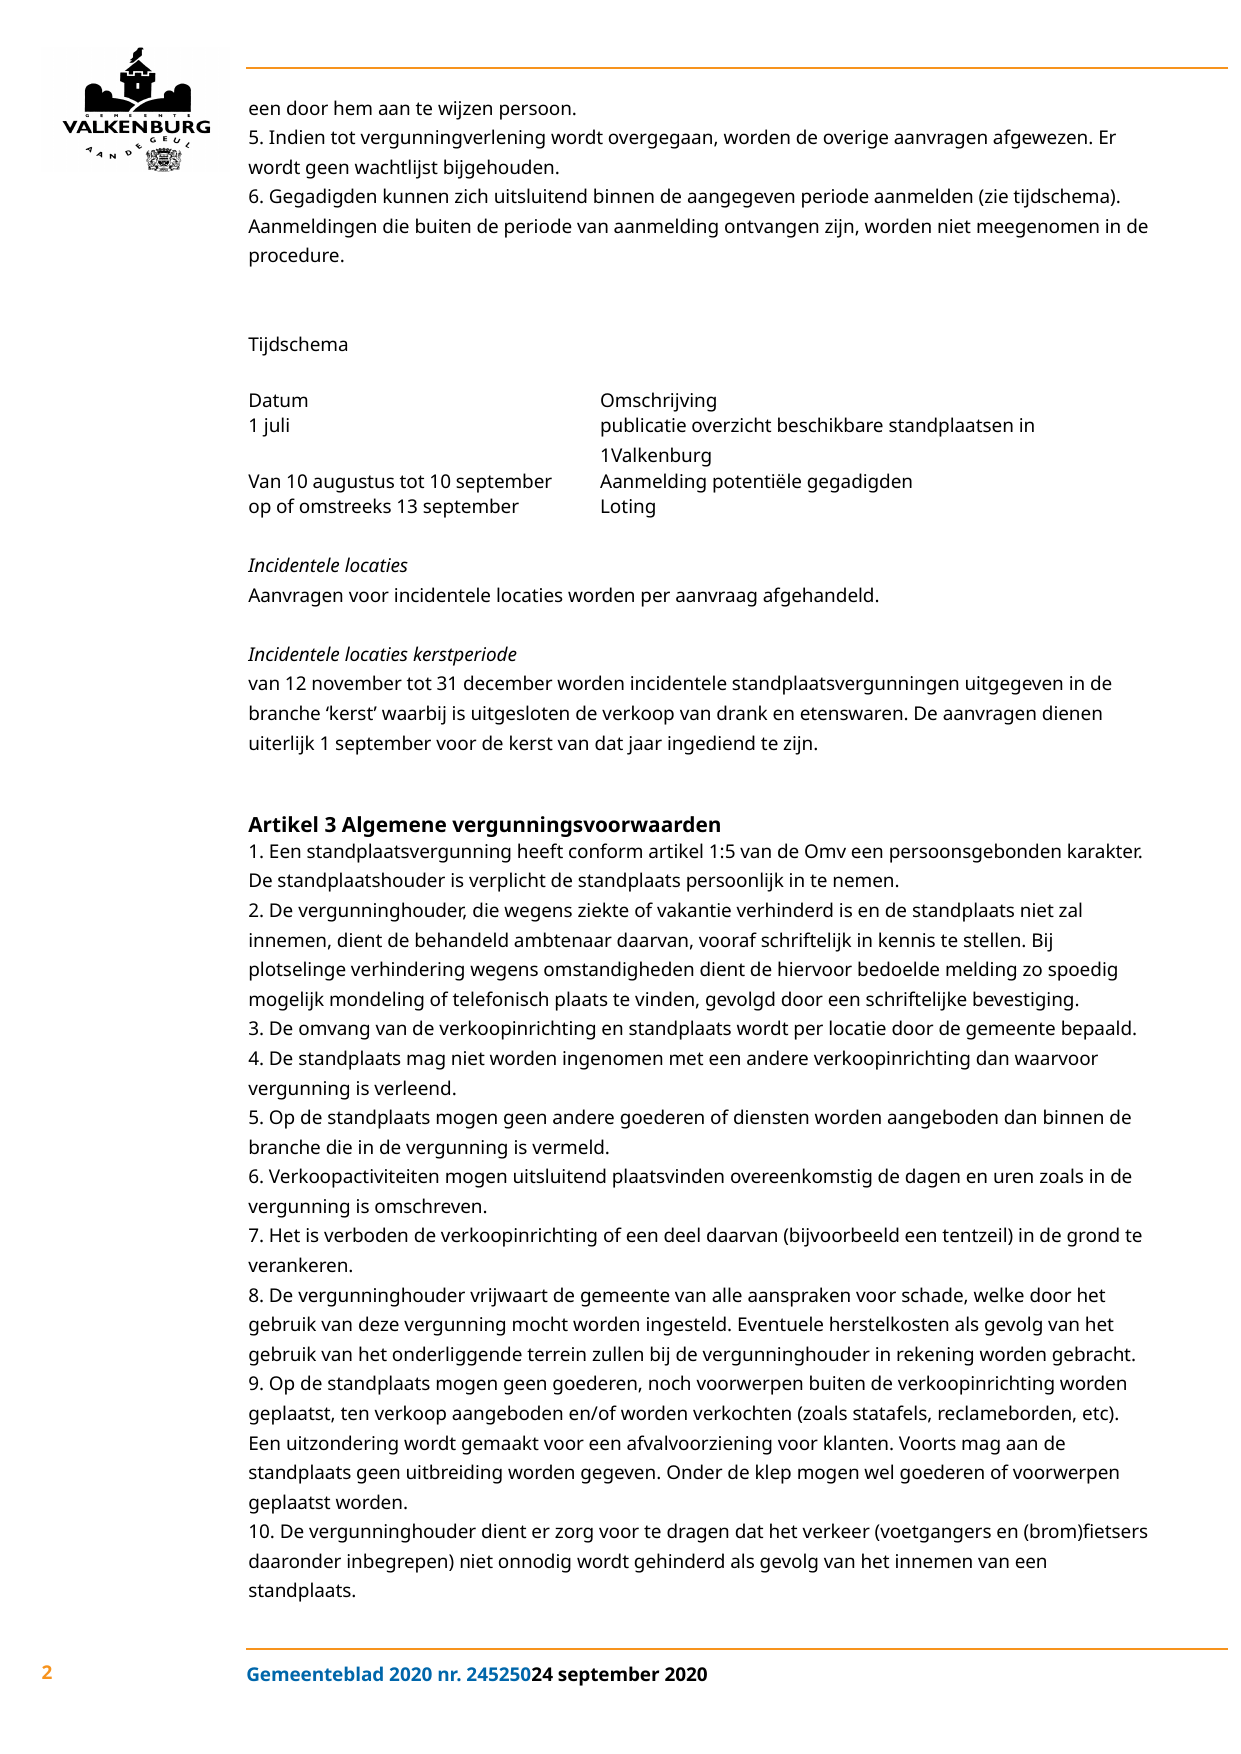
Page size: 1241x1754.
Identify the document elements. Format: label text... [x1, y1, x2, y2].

table_cell op of omstreeks 13 september [248, 494, 600, 519]
table_cell 1 juli [248, 413, 600, 468]
table_cell Van 10 augustus tot 10 september [248, 468, 600, 494]
table_cell publicatie overzicht beschikbare standplaatsen in 1Valkenburg [600, 413, 1152, 468]
text 4. De standplaats mag niet worden ingenomen met een andere verkoopinrichting dan waarvoor vergunning is verleend. [248, 1045, 1152, 1101]
text Aanvragen voor incidentele locaties worden per aanvraag afgehandeld. [248, 582, 1152, 607]
text 7. Het is verboden de verkoopinrichting of een deel daarvan (bijvoorbeeld een tentzeil) in de grond te verankeren. [248, 1223, 1152, 1278]
text 8. De vergunninghouder vrijwaart de gemeente van alle aanspraken voor schade, welke door het gebruik van deze vergunning mocht worden ingesteld. Eventuele herstelkosten als gevolg van het gebruik van het onderliggende terrein zullen bij de vergunninghouder in rekening worden gebracht. [248, 1282, 1152, 1367]
text 6. Verkoopactiviteiten mogen uitsluitend plaatsvinden overeenkomstig de dagen en uren zoals in de vergunning is omschreven. [248, 1163, 1152, 1219]
text 1. Een standplaatsvergunning heeft conform artikel 1:5 van de Omv een persoonsgebonden karakter. De standplaatshouder is verplicht de standplaats persoonlijk in te nemen. [248, 838, 1152, 893]
text van 12 november tot 31 december worden incidentele standplaatsvergunningen uitgegeven in de branche ‘kerst’ waarbij is uitgesloten de verkoop van drank en etenswaren. De aanvragen dienen uiterlijk 1 september voor de kerst van dat jaar ingediend te zijn. [248, 671, 1152, 755]
text 6. Gegadigden kunnen zich uitsluitend binnen de aangegeven periode aanmelden (zie tijdschema). Aanmeldingen die buiten de periode van aanmelding ontvangen zijn, worden niet meegenomen in de procedure. [248, 183, 1152, 268]
text Artikel 3 Algemene vergunningsvoorwaarden [248, 810, 1152, 838]
text Incidentele locaties kerstperiode [248, 641, 1152, 667]
table_cell Datum [248, 357, 600, 413]
text 3. De omvang van de verkoopinrichting en standplaats wordt per locatie door de gemeente bepaald. [248, 1016, 1152, 1041]
table_cell Omschrijving [600, 357, 1152, 413]
text 2. De vergunninghouder, die wegens ziekte of vakantie verhinderd is en de standplaats niet zal innemen, dient de behandeld ambtenaar daarvan, vooraf schriftelijk in kennis te stellen. Bij plotselinge verhindering wegens omstandigheden dient de hiervoor bedoelde melding zo spoedig mogelijk mondeling of telefonisch plaats te vinden, gevolgd door een schriftelijke bevestiging. [248, 897, 1152, 1012]
text 5. Op de standplaats mogen geen andere goederen of diensten worden aangeboden dan binnen de branche die in de vergunning is vermeld. [248, 1104, 1152, 1160]
text een door hem aan te wijzen persoon. [248, 95, 1152, 121]
table_header Tijdschema [248, 302, 1152, 357]
table_cell Aanmelding potentiële gegadigden [600, 468, 1152, 494]
table_cell Loting [600, 494, 1152, 519]
picture [41, 47, 231, 172]
text 5. Indien tot vergunningverlening wordt overgegaan, worden de overige aanvragen afgewezen. Er wordt geen wachtlijst bijgehouden. [248, 124, 1152, 180]
text 9. Op de standplaats mogen geen goederen, noch voorwerpen buiten de verkoopinrichting worden geplaatst, ten verkoop aangeboden en/of worden verkochten (zoals statafels, reclameborden, etc). Een uitzondering wordt gemaakt voor een afvalvoorziening voor klanten. Voorts mag aan de standplaats geen uitbreiding worden gegeven. Onder de klep mogen wel goederen of voorwerpen geplaatst worden. [248, 1371, 1152, 1515]
text Incidentele locaties [248, 552, 1152, 578]
text 10. De vergunninghouder dient er zorg voor te dragen dat het verkeer (voetgangers en (brom)fietsers daaronder inbegrepen) niet onnodig wordt gehinderd als gevolg van het innemen van een standplaats. [248, 1518, 1152, 1603]
